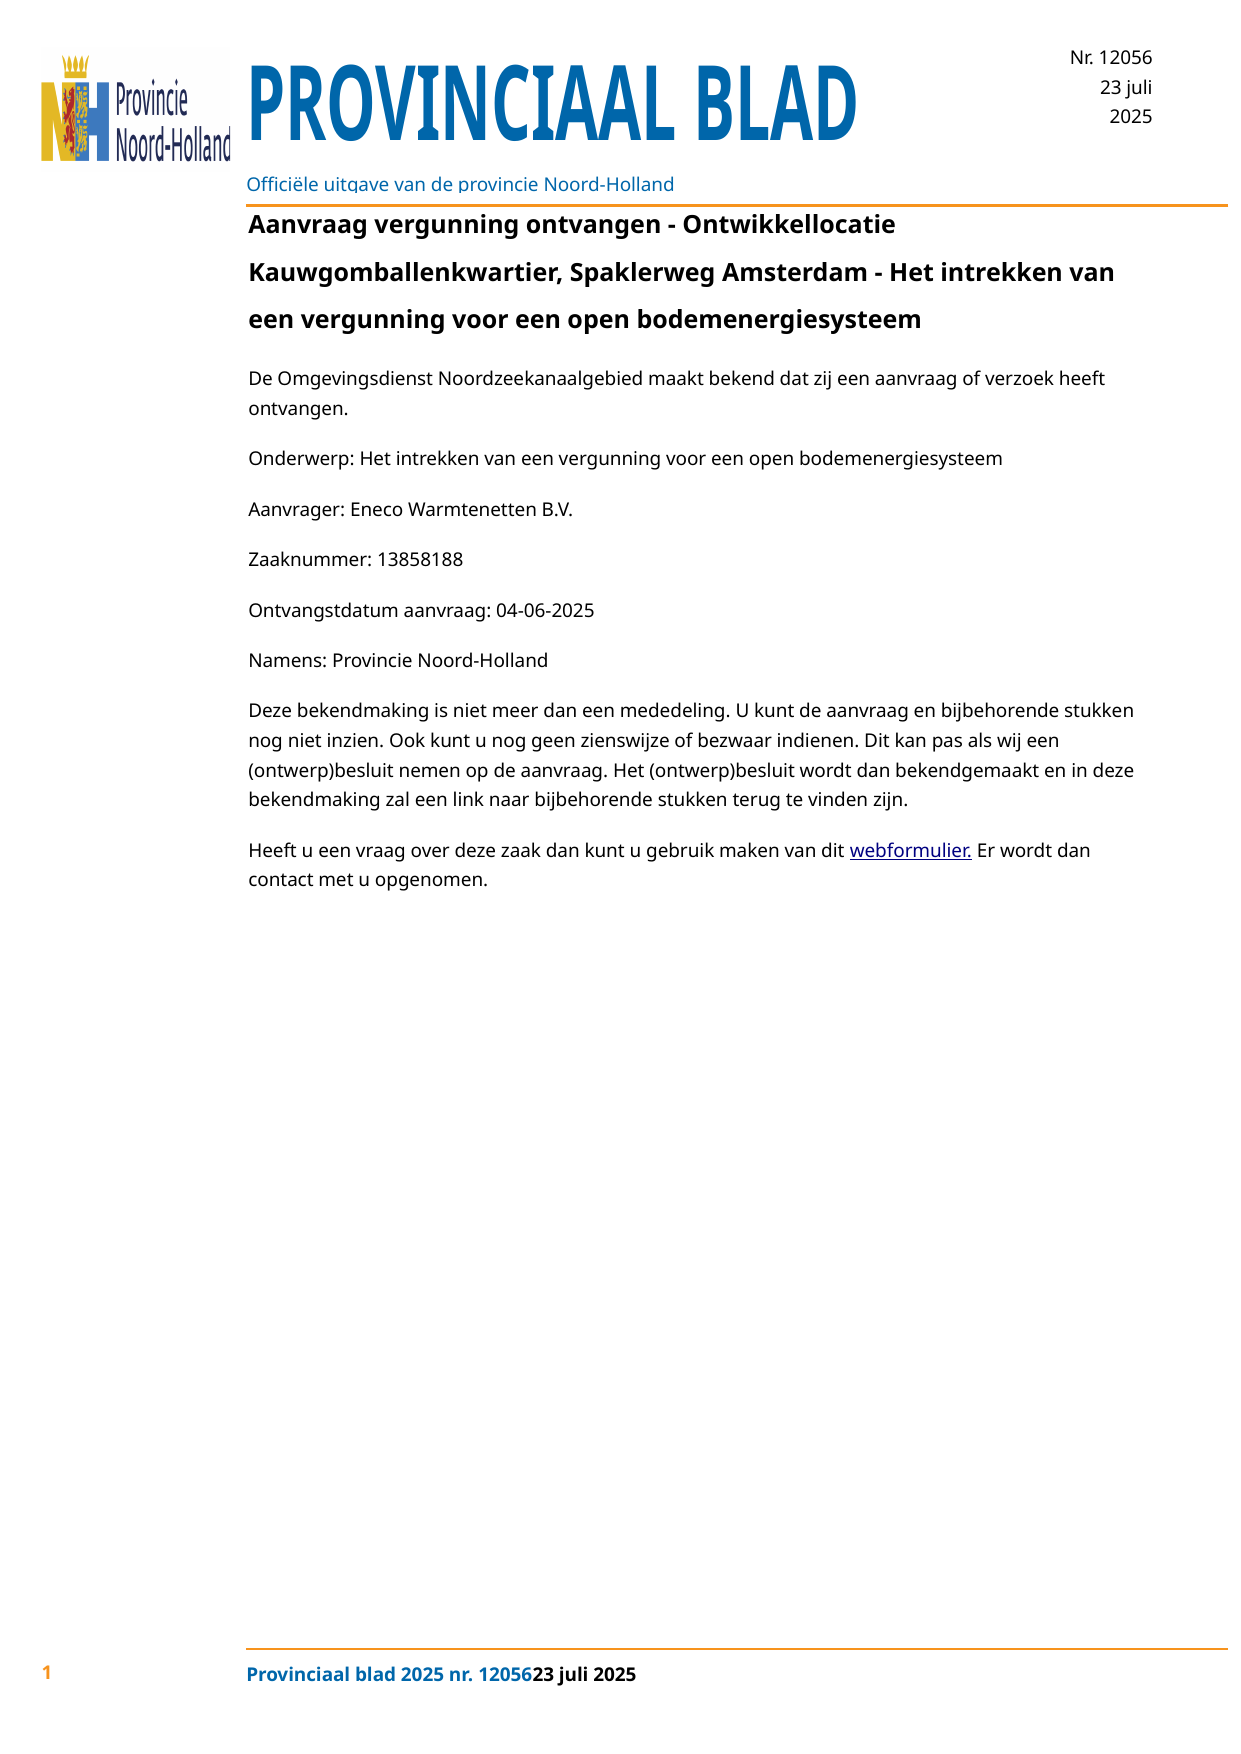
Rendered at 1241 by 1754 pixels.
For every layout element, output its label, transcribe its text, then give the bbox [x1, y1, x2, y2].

text Onderwerp: Het intrekken van een vergunning voor een open bodemenergiesysteem [248, 446, 1152, 471]
picture [41, 47, 231, 172]
text Zaaknummer: 13858188 [248, 546, 1152, 572]
text Aanvrager: Eneco Warmtenetten B.V. [248, 496, 1152, 522]
text De Omgevingsdienst Noordzeekanaalgebied maakt bekend dat zij een aanvraag of verzoek heeft ontvangen. [248, 366, 1152, 421]
text Aanvraag vergunning ontvangen - Ontwikkellocatie Kauwgomballenkwartier, Spaklerweg Amsterdam - Het intrekken van een vergunning voor een open bodemenergiesysteem [248, 207, 1152, 336]
text Deze bekendmaking is niet meer dan een mededeling. U kunt de aanvraag en bijbehorende stukken nog niet inzien. Ook kunt u nog geen zienswijze of bezwaar indienen. Dit kan pas als wij een (ontwerp)besluit nemen op de aanvraag. Het (ontwerp)besluit wordt dan bekendgemaakt en in deze bekendmaking zal een link naar bijbehorende stukken terug te vinden zijn. [248, 698, 1152, 812]
text Heeft u een vraag over deze zaak dan kunt u gebruik maken van dit webformulier. Er wordt dan contact met u opgenomen. [248, 837, 1152, 892]
text Ontvangstdatum aanvraag: 04-06-2025 [248, 597, 1152, 622]
text Namens: Provincie Noord-Holland [248, 647, 1152, 673]
